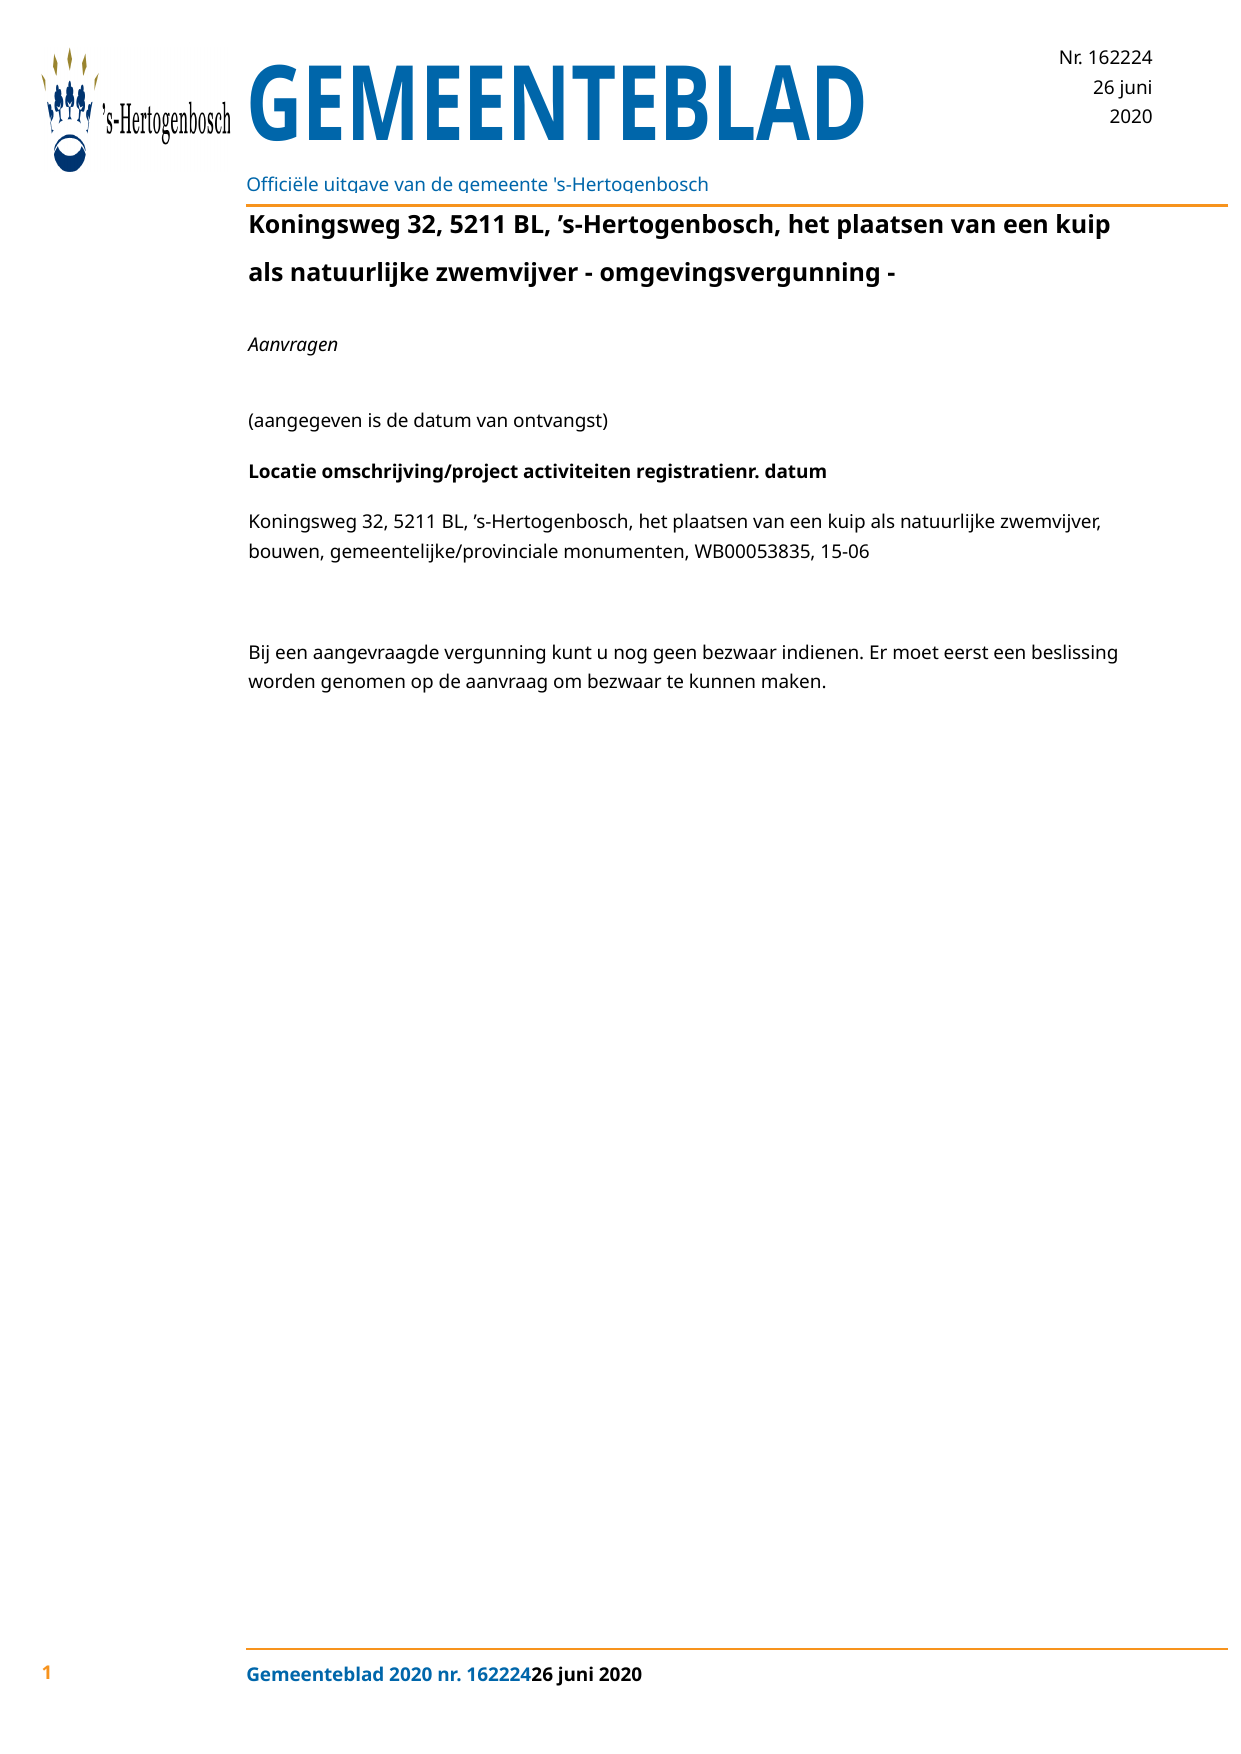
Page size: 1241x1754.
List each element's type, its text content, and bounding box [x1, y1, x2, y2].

picture [41, 47, 231, 172]
text Locatie omschrijving/project activiteiten registratienr. datum [248, 458, 1152, 484]
text Koningsweg 32, 5211 BL, ’s-Hertogenbosch, het plaatsen van een kuip als natuurlijke zwemvijver - omgevingsvergunning - [248, 207, 1152, 288]
text Koningsweg 32, 5211 BL, ’s-Hertogenbosch, het plaatsen van een kuip als natuurlijke zwemvijver, bouwen, gemeentelijke/provinciale monumenten, WB00053835, 15-06 [248, 508, 1152, 564]
text Bij een aangevraagde vergunning kunt u nog geen bezwaar indienen. Er moet eerst een beslissing worden genomen op de aanvraag om bezwaar te kunnen maken. [248, 639, 1152, 694]
text Aanvragen [248, 331, 1152, 357]
text (aangegeven is de datum van ontvangst) [248, 408, 1152, 433]
